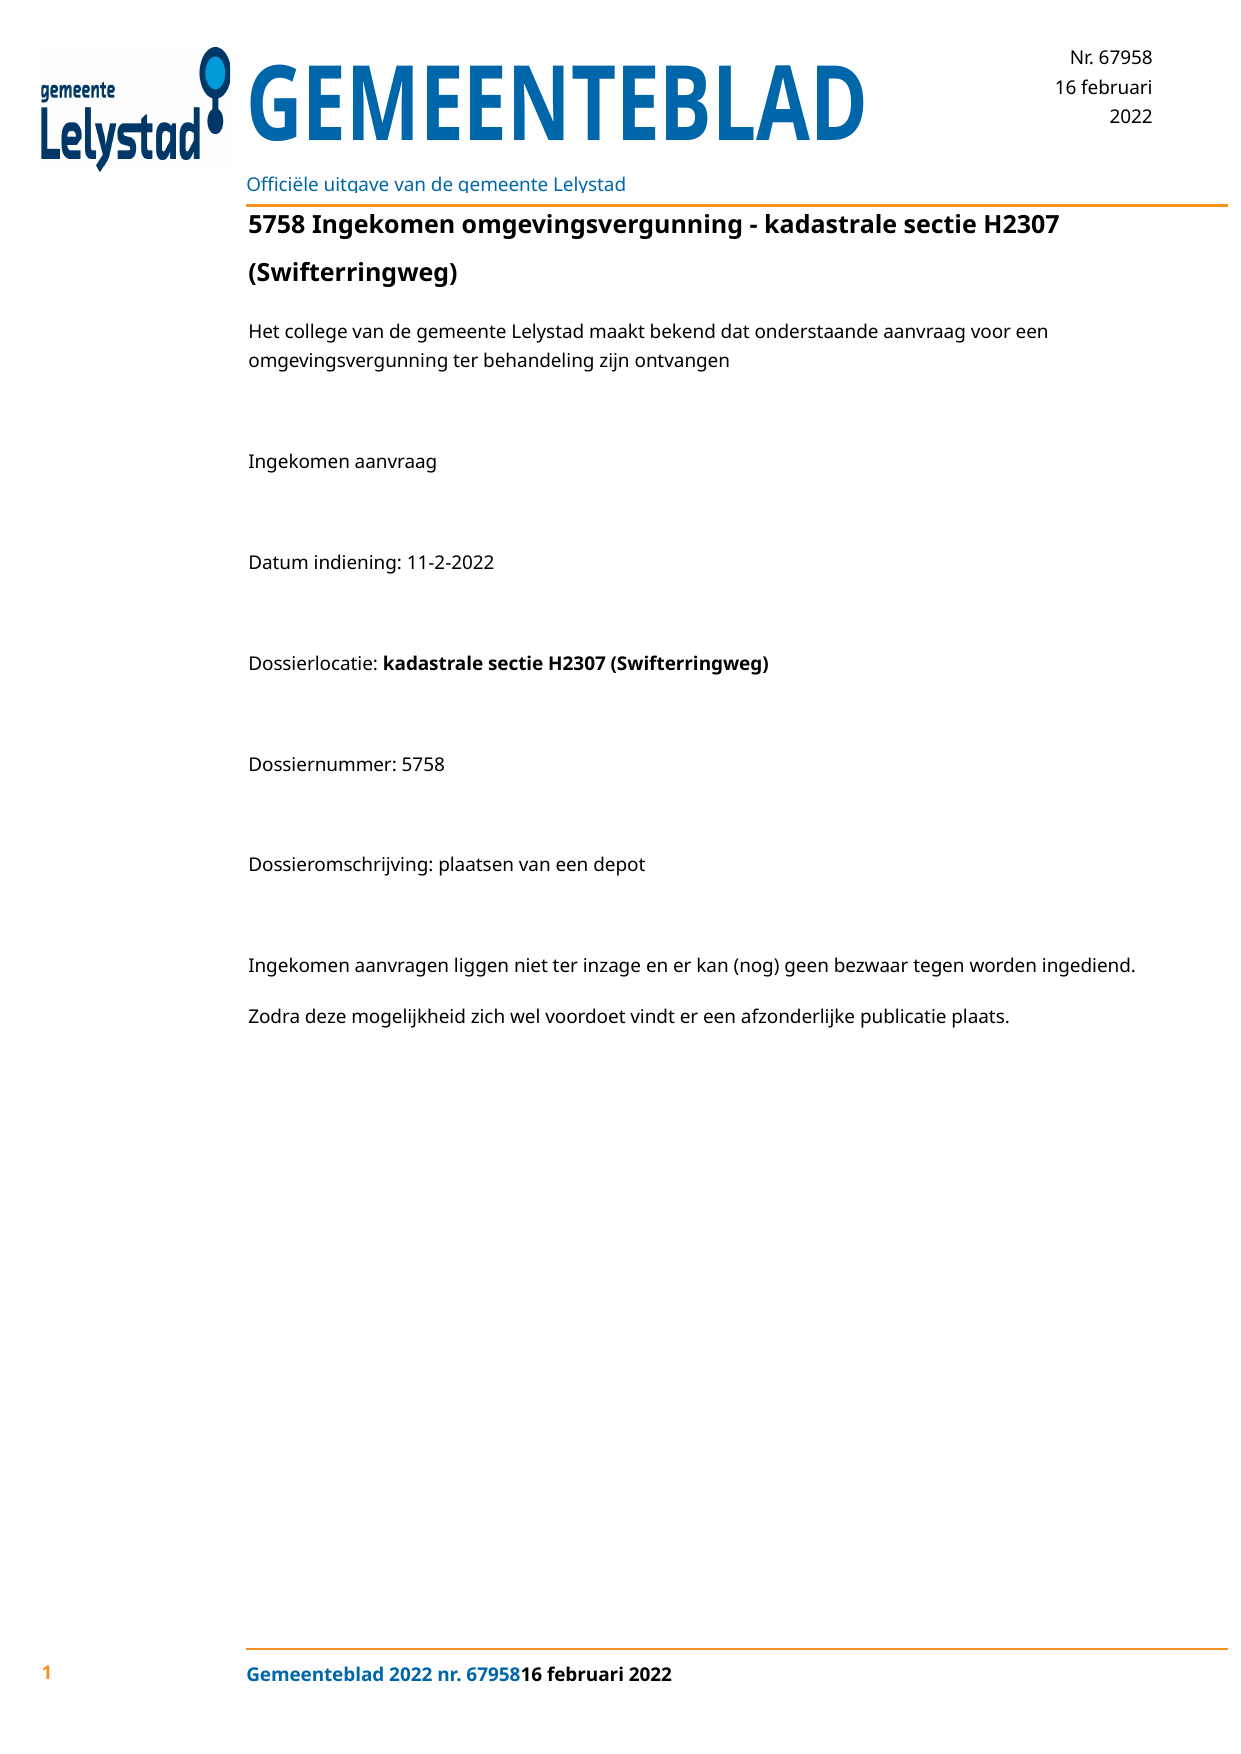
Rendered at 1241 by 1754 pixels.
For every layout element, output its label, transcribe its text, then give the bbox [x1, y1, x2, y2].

picture [41, 47, 231, 172]
text Ingekomen aanvragen liggen niet ter inzage en er kan (nog) geen bezwaar tegen worden ingediend. [248, 952, 1152, 978]
text Ingekomen aanvraag [248, 448, 1152, 474]
text 5758 Ingekomen omgevingsvergunning - kadastrale sectie H2307 (Swifterringweg) [248, 207, 1152, 288]
text Datum indiening: 11-2-2022 [248, 549, 1152, 575]
text Dossieromschrijving: plaatsen van een depot [248, 852, 1152, 877]
text Dossiernummer: 5758 [248, 751, 1152, 777]
text Dossierlocatie: kadastrale sectie H2307 (Swifterringweg) [248, 650, 1152, 676]
text Het college van de gemeente Lelystad maakt bekend dat onderstaande aanvraag voor een omgevingsvergunning ter behandeling zijn ontvangen [248, 318, 1152, 373]
text Zodra deze mogelijkheid zich wel voordoet vindt er een afzonderlijke publicatie plaats. [248, 1003, 1152, 1029]
